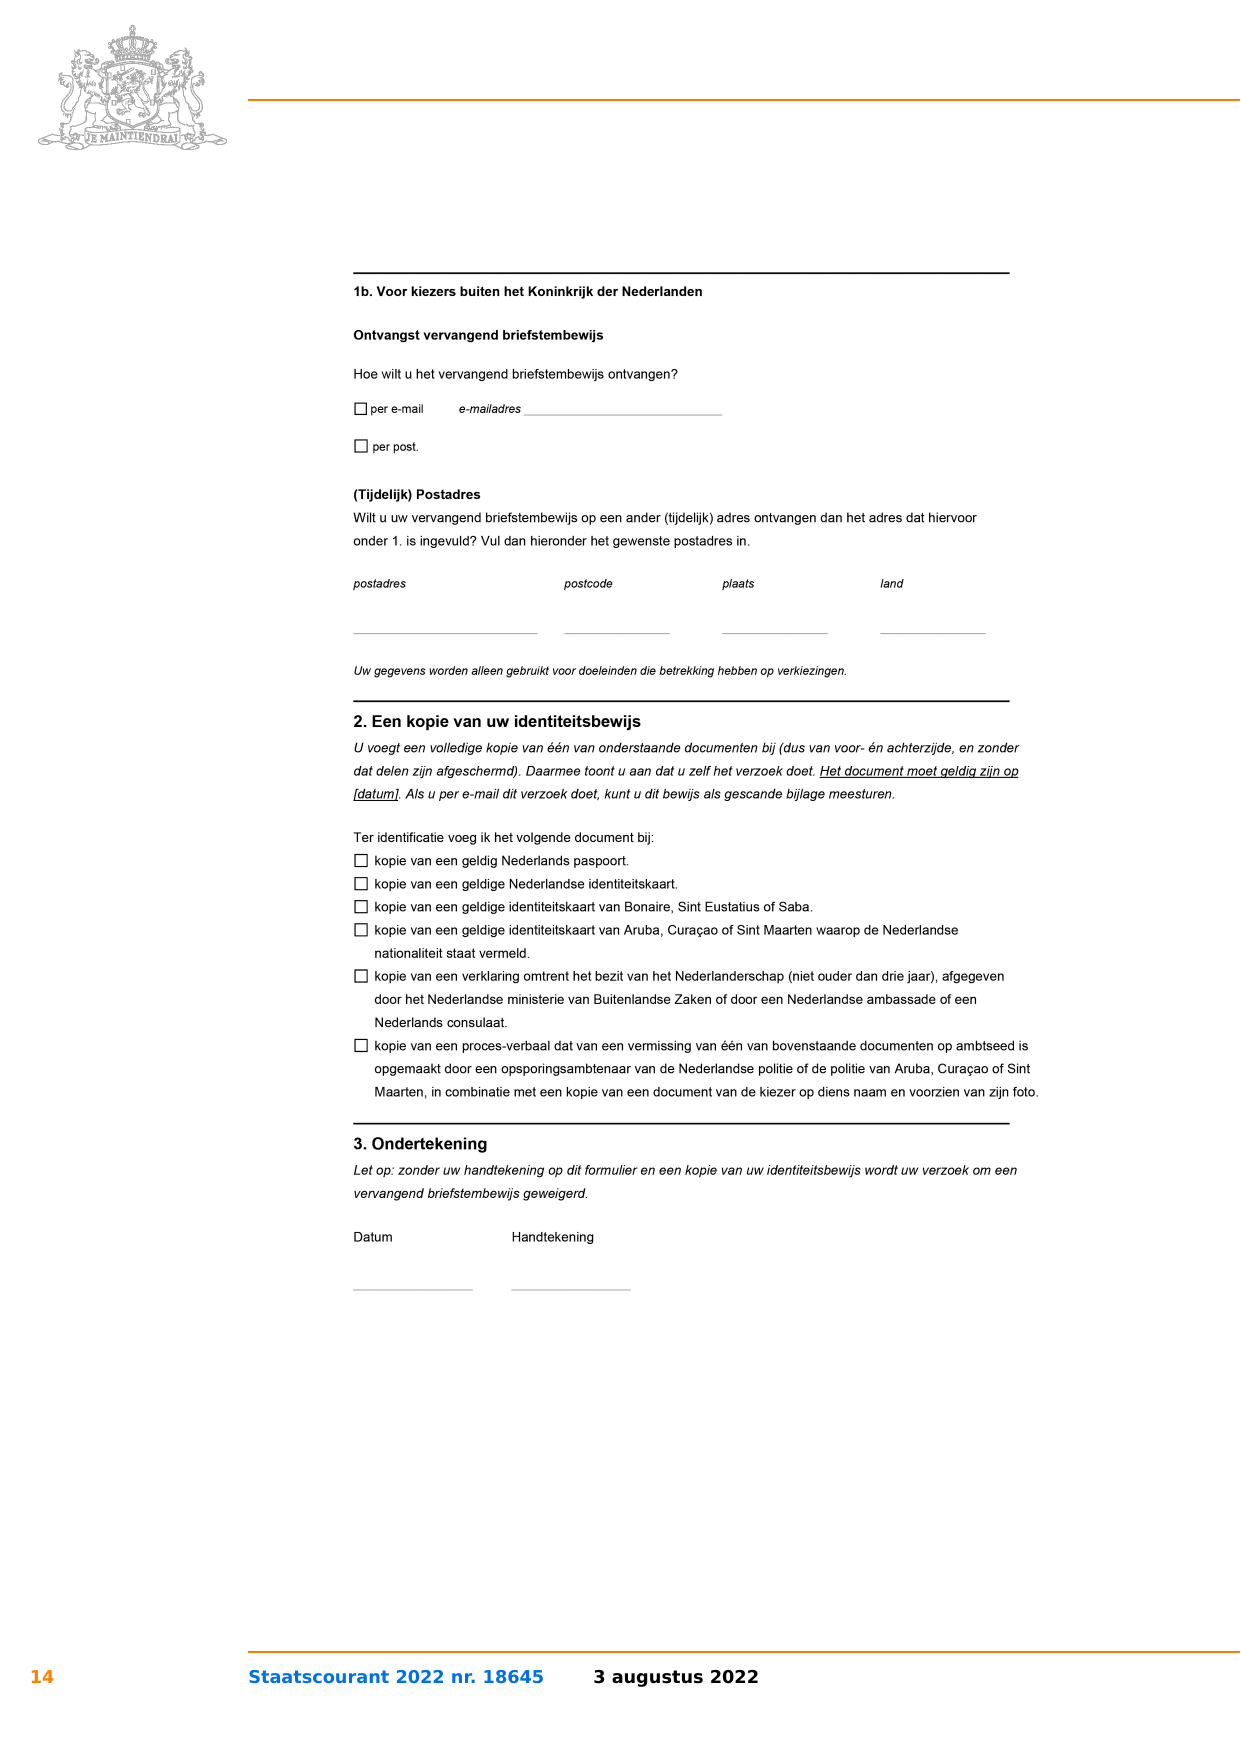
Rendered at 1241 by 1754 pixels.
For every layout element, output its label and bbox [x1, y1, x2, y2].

picture [248, 151, 1134, 1404]
picture [38, 25, 227, 150]
